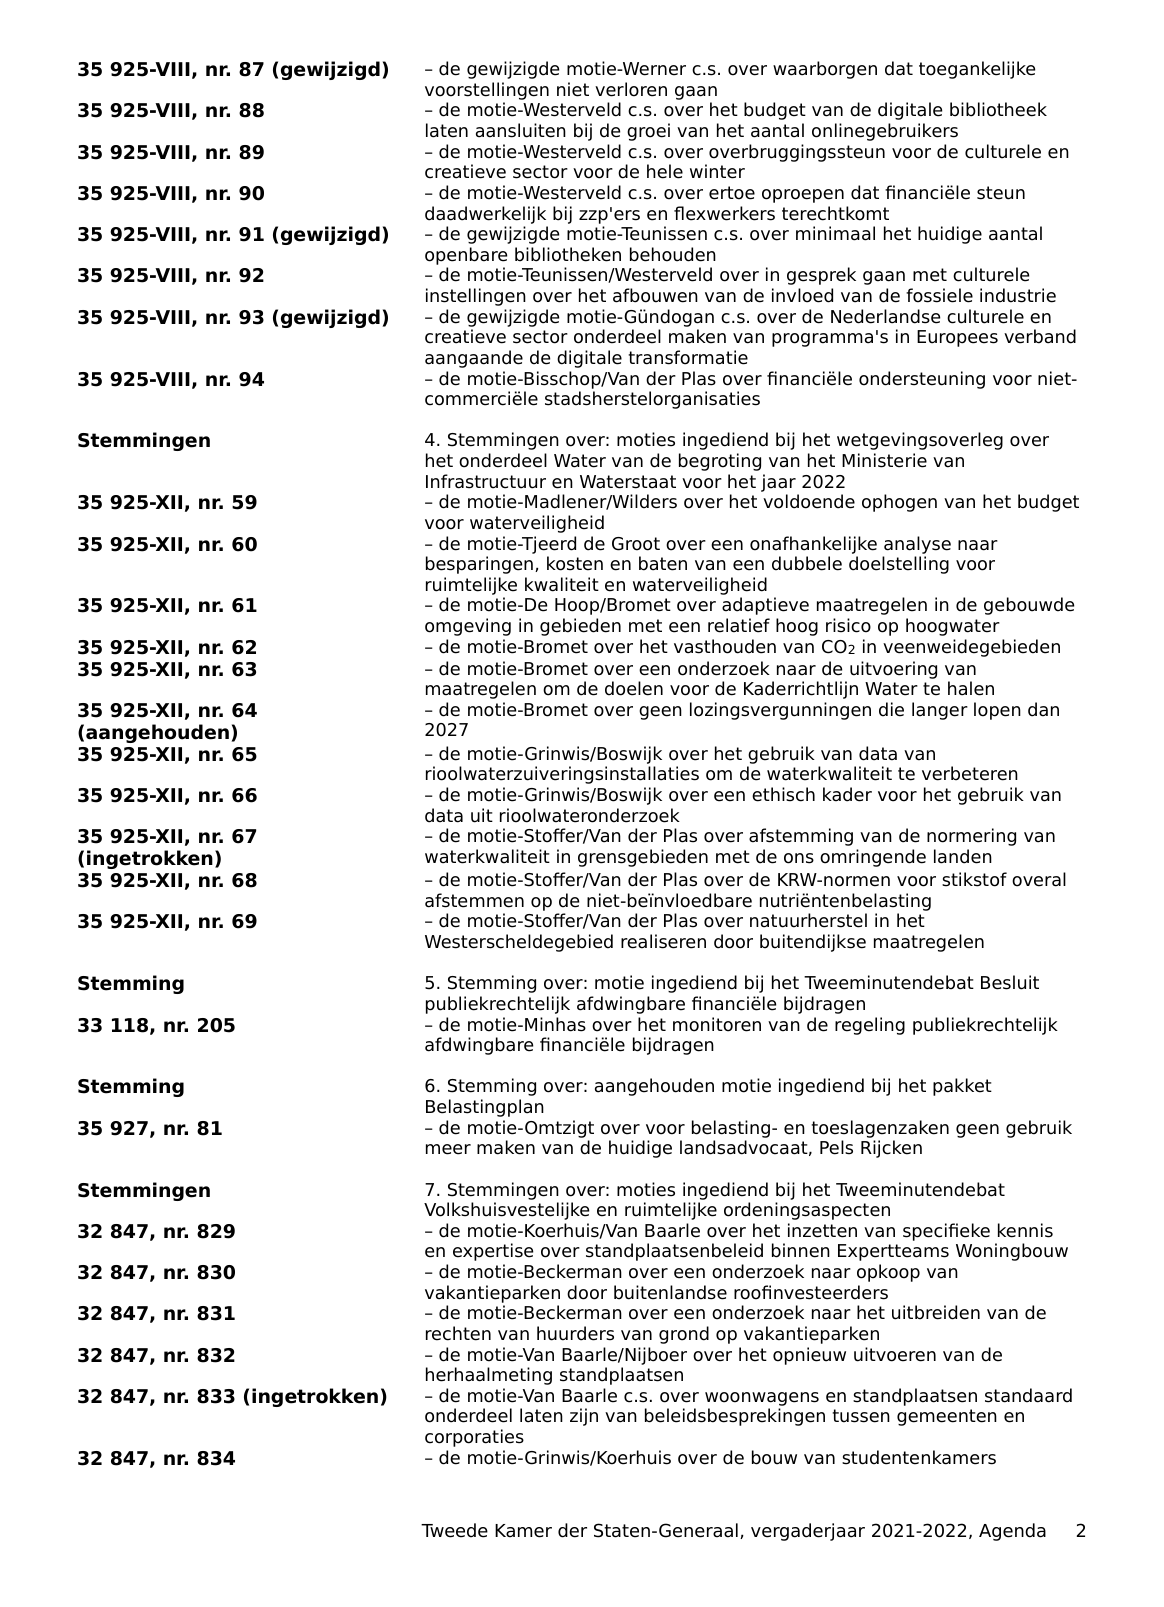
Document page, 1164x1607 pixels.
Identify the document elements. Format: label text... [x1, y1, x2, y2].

table_cell 32 847, nr. 829 [77, 1221, 401, 1262]
table_cell – de motie-Westerveld c.s. over overbruggingssteun voor de culturele en creatieve sector voor de hele winter [418, 142, 1087, 183]
table_cell [401, 595, 418, 637]
table_cell – de motie-Omtzigt over voor belasting- en toeslagenzaken geen gebruik meer maken van de huidige landsadvocaat, Pels Rijcken [418, 1118, 1087, 1159]
table_cell 35 925-VIII, nr. 89 [77, 142, 401, 183]
table_cell [401, 492, 418, 533]
table_cell [418, 1159, 1087, 1179]
table_cell Stemmingen [77, 430, 401, 492]
table_cell [401, 1118, 418, 1159]
table_cell 32 847, nr. 834 [77, 1448, 401, 1470]
table_cell 35 925-VIII, nr. 92 [77, 265, 401, 307]
table_cell [401, 826, 418, 870]
table_cell 4. Stemmingen over: moties ingediend bij het wetgevingsoverleg over het onderdeel Water van de begroting van het Ministerie van Infrastructuur en Waterstaat voor het jaar 2022 [418, 430, 1087, 492]
table_cell – de motie-Beckerman over een onderzoek naar het uitbreiden van de rechten van huurders van grond op vakantieparken [418, 1303, 1087, 1344]
table_cell – de motie-Bisschop/Van der Plas over financiële ondersteuning voor niet-commerciële stadsherstelorganisaties [418, 369, 1087, 410]
table_cell – de motie-Van Baarle/Nijboer over het opnieuw uitvoeren van de herhaalmeting standplaatsen [418, 1345, 1087, 1386]
table_cell – de motie-Teunissen/Westerveld over in gesprek gaan met culturele instellingen over het afbouwen van de invloed van de fossiele industrie [418, 265, 1087, 307]
table_cell 35 925-XII, nr. 61 [77, 595, 401, 637]
table_cell 35 925-XII, nr. 60 [77, 534, 401, 595]
table_cell – de motie-Koerhuis/Van Baarle over het inzetten van specifieke kennis en expertise over standplaatsenbeleid binnen Expertteams Woningbouw [418, 1221, 1087, 1262]
table_cell [401, 870, 418, 911]
table_cell – de motie-Stoffer/Van der Plas over afstemming van de normering van waterkwaliteit in grensgebieden met de ons omringende landen [418, 826, 1087, 870]
table_cell [401, 1180, 418, 1221]
table_cell [401, 59, 418, 100]
table_cell – de motie-Bromet over een onderzoek naar de uitvoering van maatregelen om de doelen voor de Kaderrichtlijn Water te halen [418, 659, 1087, 700]
table_cell 35 925-XII, nr. 63 [77, 659, 401, 700]
table_cell 35 925-XII, nr. 64 (aangehouden) [77, 700, 401, 744]
table_cell 32 847, nr. 833 (ingetrokken) [77, 1386, 401, 1448]
table_cell – de motie-Beckerman over een onderzoek naar opkoop van vakantieparken door buitenlandse roofinvesteerders [418, 1262, 1087, 1303]
table_cell – de motie-Tjeerd de Groot over een onafhankelijke analyse naar besparingen, kosten en baten van een dubbele doelstelling voor ruimtelijke kwaliteit en waterveiligheid [418, 534, 1087, 595]
table_cell 32 847, nr. 831 [77, 1303, 401, 1344]
table_cell 5. Stemming over: motie ingediend bij het Tweeminutendebat Besluit publiekrechtelijk afdwingbare financiële bijdragen [418, 973, 1087, 1014]
table_cell [401, 183, 418, 224]
table_cell [77, 410, 401, 430]
table_cell 35 925-XII, nr. 67 (ingetrokken) [77, 826, 401, 870]
table_cell 6. Stemming over: aangehouden motie ingediend bij het pakket Belastingplan [418, 1076, 1087, 1118]
table_cell 35 925-VIII, nr. 94 [77, 369, 401, 410]
table_cell [401, 1386, 418, 1448]
table_cell [77, 953, 401, 973]
table_cell 35 925-XII, nr. 66 [77, 785, 401, 826]
table_cell – de motie-Grinwis/Koerhuis over de bouw van studentenkamers [418, 1448, 1087, 1470]
table_cell 7. Stemmingen over: moties ingediend bij het Tweeminutendebat Volkshuisvestelijke en ruimtelijke ordeningsaspecten [418, 1180, 1087, 1221]
table_cell 35 925-XII, nr. 65 [77, 744, 401, 785]
table_cell – de motie-De Hoop/Bromet over adaptieve maatregelen in de gebouwde omgeving in gebieden met een relatief hoog risico op hoogwater [418, 595, 1087, 637]
table_cell – de gewijzigde motie-Werner c.s. over waarborgen dat toegankelijke voorstellingen niet verloren gaan [418, 59, 1087, 100]
table_cell [401, 659, 418, 700]
table_cell [401, 744, 418, 785]
table_cell 33 118, nr. 205 [77, 1015, 401, 1056]
table_cell 32 847, nr. 830 [77, 1262, 401, 1303]
table_cell – de motie-Grinwis/Boswijk over het gebruik van data van rioolwaterzuiveringsinstallaties om de waterkwaliteit te verbeteren [418, 744, 1087, 785]
table_cell – de motie-Westerveld c.s. over ertoe oproepen dat financiële steun daadwerkelijk bij zzp'ers en flexwerkers terechtkomt [418, 183, 1087, 224]
table_cell [401, 1303, 418, 1344]
table_cell [401, 1221, 418, 1262]
table_cell [401, 100, 418, 142]
table_cell – de motie-Van Baarle c.s. over woonwagens en standplaatsen standaard onderdeel laten zijn van beleidsbesprekingen tussen gemeenten en corporaties [418, 1386, 1087, 1448]
table_cell [401, 430, 418, 492]
table_cell [401, 1076, 418, 1118]
table_cell – de motie-Minhas over het monitoren van de regeling publiekrechtelijk afdwingbare financiële bijdragen [418, 1015, 1087, 1056]
table_cell 35 925-VIII, nr. 91 (gewijzigd) [77, 224, 401, 265]
table_cell 35 925-XII, nr. 62 [77, 637, 401, 658]
table_cell – de motie-Stoffer/Van der Plas over natuurherstel in het Westerscheldegebied realiseren door buitendijkse maatregelen [418, 911, 1087, 953]
table_cell Stemming [77, 1076, 401, 1118]
table_cell [401, 1345, 418, 1386]
table_cell [401, 1448, 418, 1470]
table_cell 35 925-VIII, nr. 88 [77, 100, 401, 142]
table_cell [401, 637, 418, 658]
table_cell [401, 142, 418, 183]
table_cell Stemmingen [77, 1180, 401, 1221]
table_cell [401, 953, 418, 973]
table_cell 35 925-VIII, nr. 90 [77, 183, 401, 224]
table_cell – de motie-Madlener/Wilders over het voldoende ophogen van het budget voor waterveiligheid [418, 492, 1087, 533]
table_cell [418, 953, 1087, 973]
table_cell [401, 1015, 418, 1056]
table_cell – de motie-Bromet over het vasthouden van CO2 in veenweidegebieden [418, 637, 1087, 658]
table_cell [401, 785, 418, 826]
table_cell – de motie-Stoffer/Van der Plas over de KRW-normen voor stikstof overal afstemmen op de niet-beïnvloedbare nutriëntenbelasting [418, 870, 1087, 911]
table_cell [401, 1159, 418, 1179]
table_cell [418, 410, 1087, 430]
table_cell [77, 1159, 401, 1179]
table_cell 32 847, nr. 832 [77, 1345, 401, 1386]
table_cell [401, 265, 418, 307]
table_cell [401, 224, 418, 265]
table_cell 35 925-XII, nr. 59 [77, 492, 401, 533]
table_cell [401, 410, 418, 430]
table_cell [401, 911, 418, 953]
table_cell [401, 369, 418, 410]
table_cell – de motie-Westerveld c.s. over het budget van de digitale bibliotheek laten aansluiten bij de groei van het aantal onlinegebruikers [418, 100, 1087, 142]
table_cell [401, 307, 418, 368]
table_cell [401, 1262, 418, 1303]
table_cell 35 927, nr. 81 [77, 1118, 401, 1159]
table_cell [401, 534, 418, 595]
table_cell [401, 700, 418, 744]
table_cell [401, 973, 418, 1014]
table_cell 35 925-VIII, nr. 87 (gewijzigd) [77, 59, 401, 100]
table_cell [77, 1056, 401, 1076]
table_cell [401, 1056, 418, 1076]
table_cell 35 925-VIII, nr. 93 (gewijzigd) [77, 307, 401, 368]
table_cell – de gewijzigde motie-Teunissen c.s. over minimaal het huidige aantal openbare bibliotheken behouden [418, 224, 1087, 265]
table_cell 35 925-XII, nr. 68 [77, 870, 401, 911]
table_cell 35 925-XII, nr. 69 [77, 911, 401, 953]
table_cell Stemming [77, 973, 401, 1014]
table_cell – de motie-Bromet over geen lozingsvergunningen die langer lopen dan 2027 [418, 700, 1087, 744]
table_cell – de motie-Grinwis/Boswijk over een ethisch kader voor het gebruik van data uit rioolwateronderzoek [418, 785, 1087, 826]
table_cell [418, 1056, 1087, 1076]
table_cell – de gewijzigde motie-Gündogan c.s. over de Nederlandse culturele en creatieve sector onderdeel maken van programma's in Europees verband aangaande de digitale transformatie [418, 307, 1087, 368]
